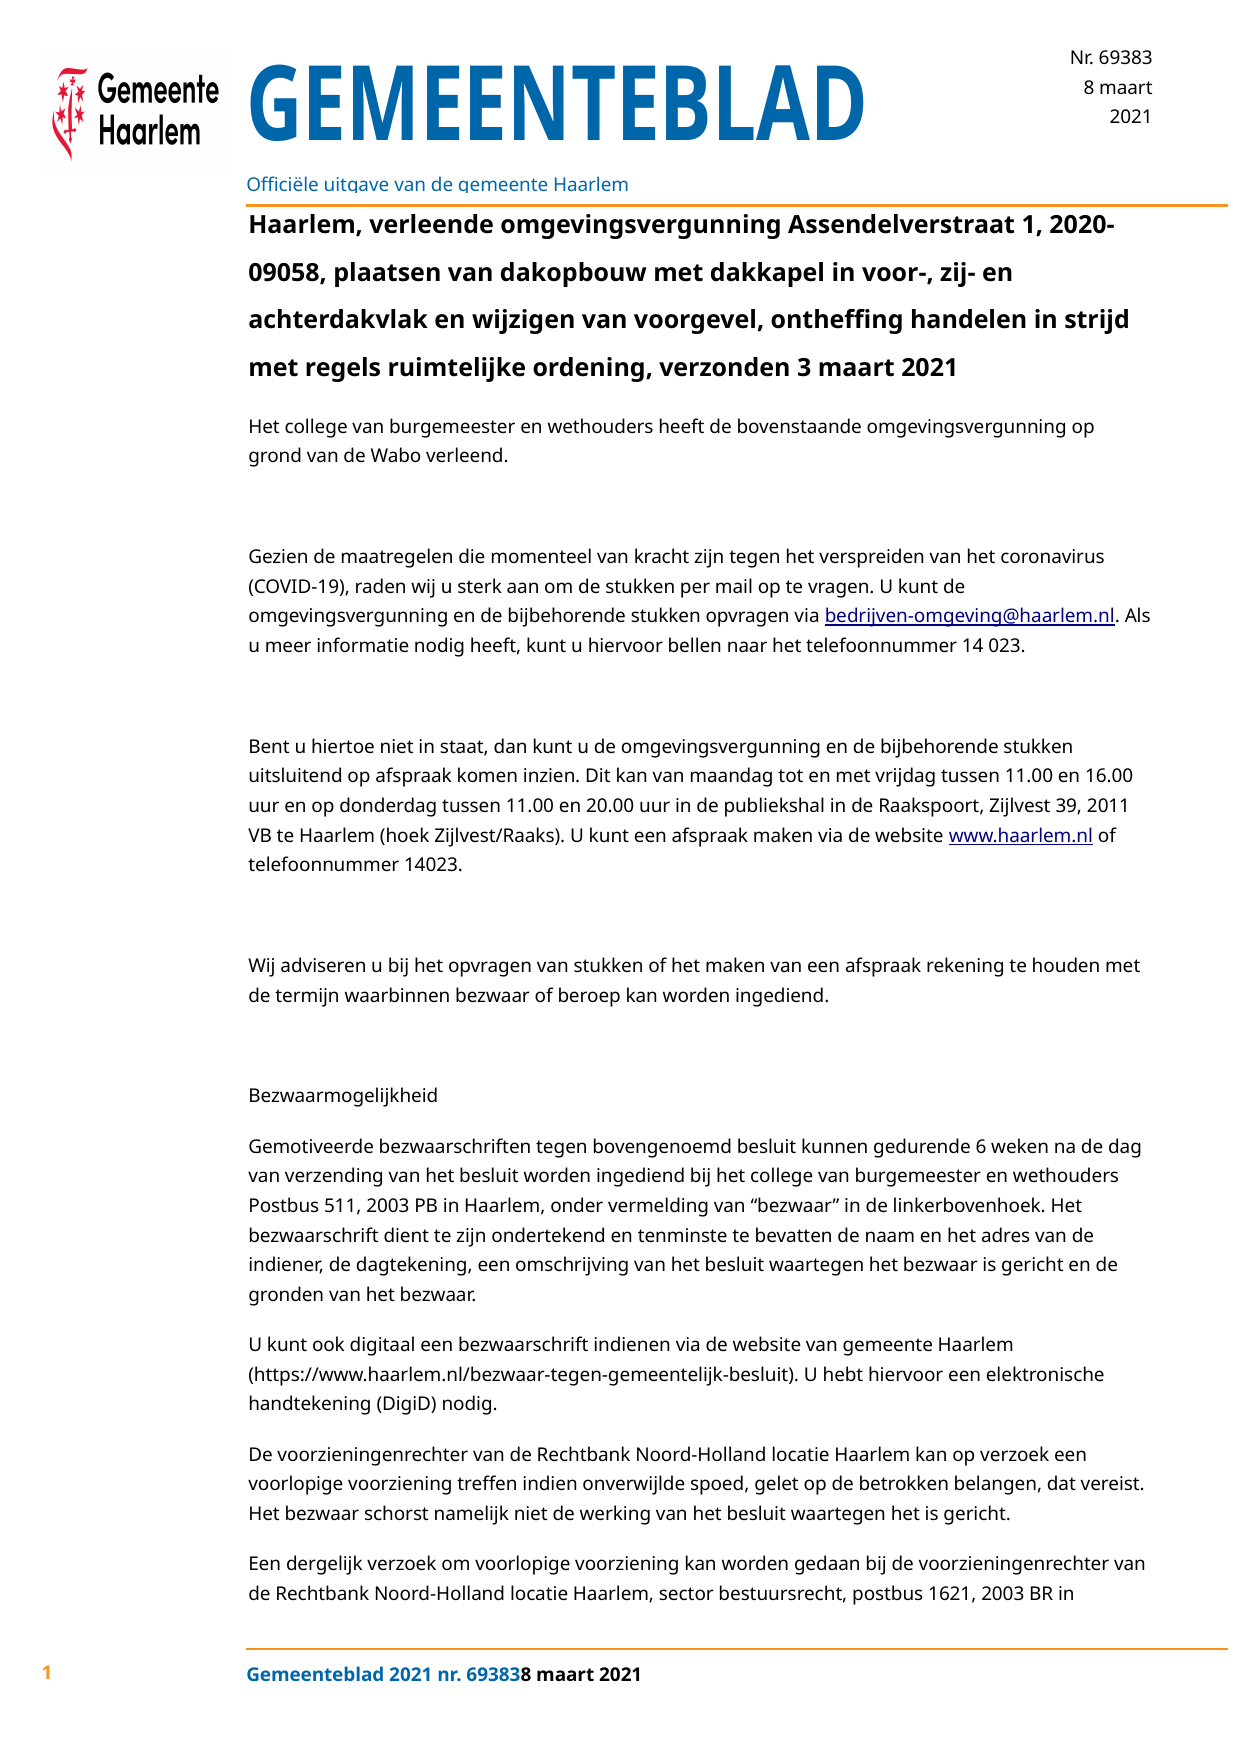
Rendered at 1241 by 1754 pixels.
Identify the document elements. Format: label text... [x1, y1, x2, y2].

text Gezien de maatregelen die momenteel van kracht zijn tegen het verspreiden van het coronavirus (COVID-19), raden wij u sterk aan om de stukken per mail op te vragen. U kunt de omgevingsvergunning en de bijbehorende stukken opvragen via bedrijven-omgeving@haarlem.nl. Als u meer informatie nodig heeft, kunt u hiervoor bellen naar het telefoonnummer 14 023. [248, 543, 1152, 658]
text U kunt ook digitaal een bezwaarschrift indienen via de website van gemeente Haarlem (https://www.haarlem.nl/bezwaar-tegen-gemeentelijk-besluit). U hebt hiervoor een elektronische handtekening (DigiD) nodig. [248, 1331, 1152, 1416]
text Haarlem, verleende omgevingsvergunning Assendelverstraat 1, 2020-09058, plaatsen van dakopbouw met dakkapel in voor-, zij- en achterdakvlak en wijzigen van voorgevel, ontheffing handelen in strijd met regels ruimtelijke ordening, verzonden 3 maart 2021 [248, 207, 1152, 384]
text Gemotiveerde bezwaarschriften tegen bovengenoemd besluit kunnen gedurende 6 weken na de dag van verzending van het besluit worden ingediend bij het college van burgemeester en wethouders Postbus 511, 2003 PB in Haarlem, onder vermelding van “bezwaar” in de linkerbovenhoek. Het bezwaarschrift dient te zijn ondertekend en tenminste te bevatten de naam en het adres van de indiener, de dagtekening, een omschrijving van het besluit waartegen het bezwaar is gericht en de gronden van het bezwaar. [248, 1133, 1152, 1307]
text Het college van burgemeester en wethouders heeft de bovenstaande omgevingsvergunning op grond van de Wabo verleend. [248, 413, 1152, 468]
text De voorzieningenrechter van de Rechtbank Noord-Holland locatie Haarlem kan op verzoek een voorlopige voorziening treffen indien onverwijlde spoed, gelet op de betrokken belangen, dat vereist. Het bezwaar schorst namelijk niet de werking van het besluit waartegen het is gericht. [248, 1441, 1152, 1526]
text Bent u hiertoe niet in staat, dan kunt u de omgevingsvergunning en de bijbehorende stukken uitsluitend op afspraak komen inzien. Dit kan van maandag tot en met vrijdag tussen 11.00 en 16.00 uur en op donderdag tussen 11.00 en 20.00 uur in de publiekshal in de Raakspoort, Zijlvest 39, 2011 VB te Haarlem (hoek Zijlvest/Raaks). U kunt een afspraak maken via de website www.haarlem.nl of telefoonnummer 14023. [248, 733, 1152, 877]
text Bezwaarmogelijkheid [248, 1083, 1152, 1108]
text Wij adviseren u bij het opvragen van stukken of het maken van een afspraak rekening te houden met de termijn waarbinnen bezwaar of beroep kan worden ingediend. [248, 952, 1152, 1008]
picture [41, 47, 231, 172]
text Een dergelijk verzoek om voorlopige voorziening kan worden gedaan bij de voorzieningenrechter van de Rechtbank Noord-Holland locatie Haarlem, sector bestuursrecht, postbus 1621, 2003 BR in [248, 1551, 1152, 1606]
